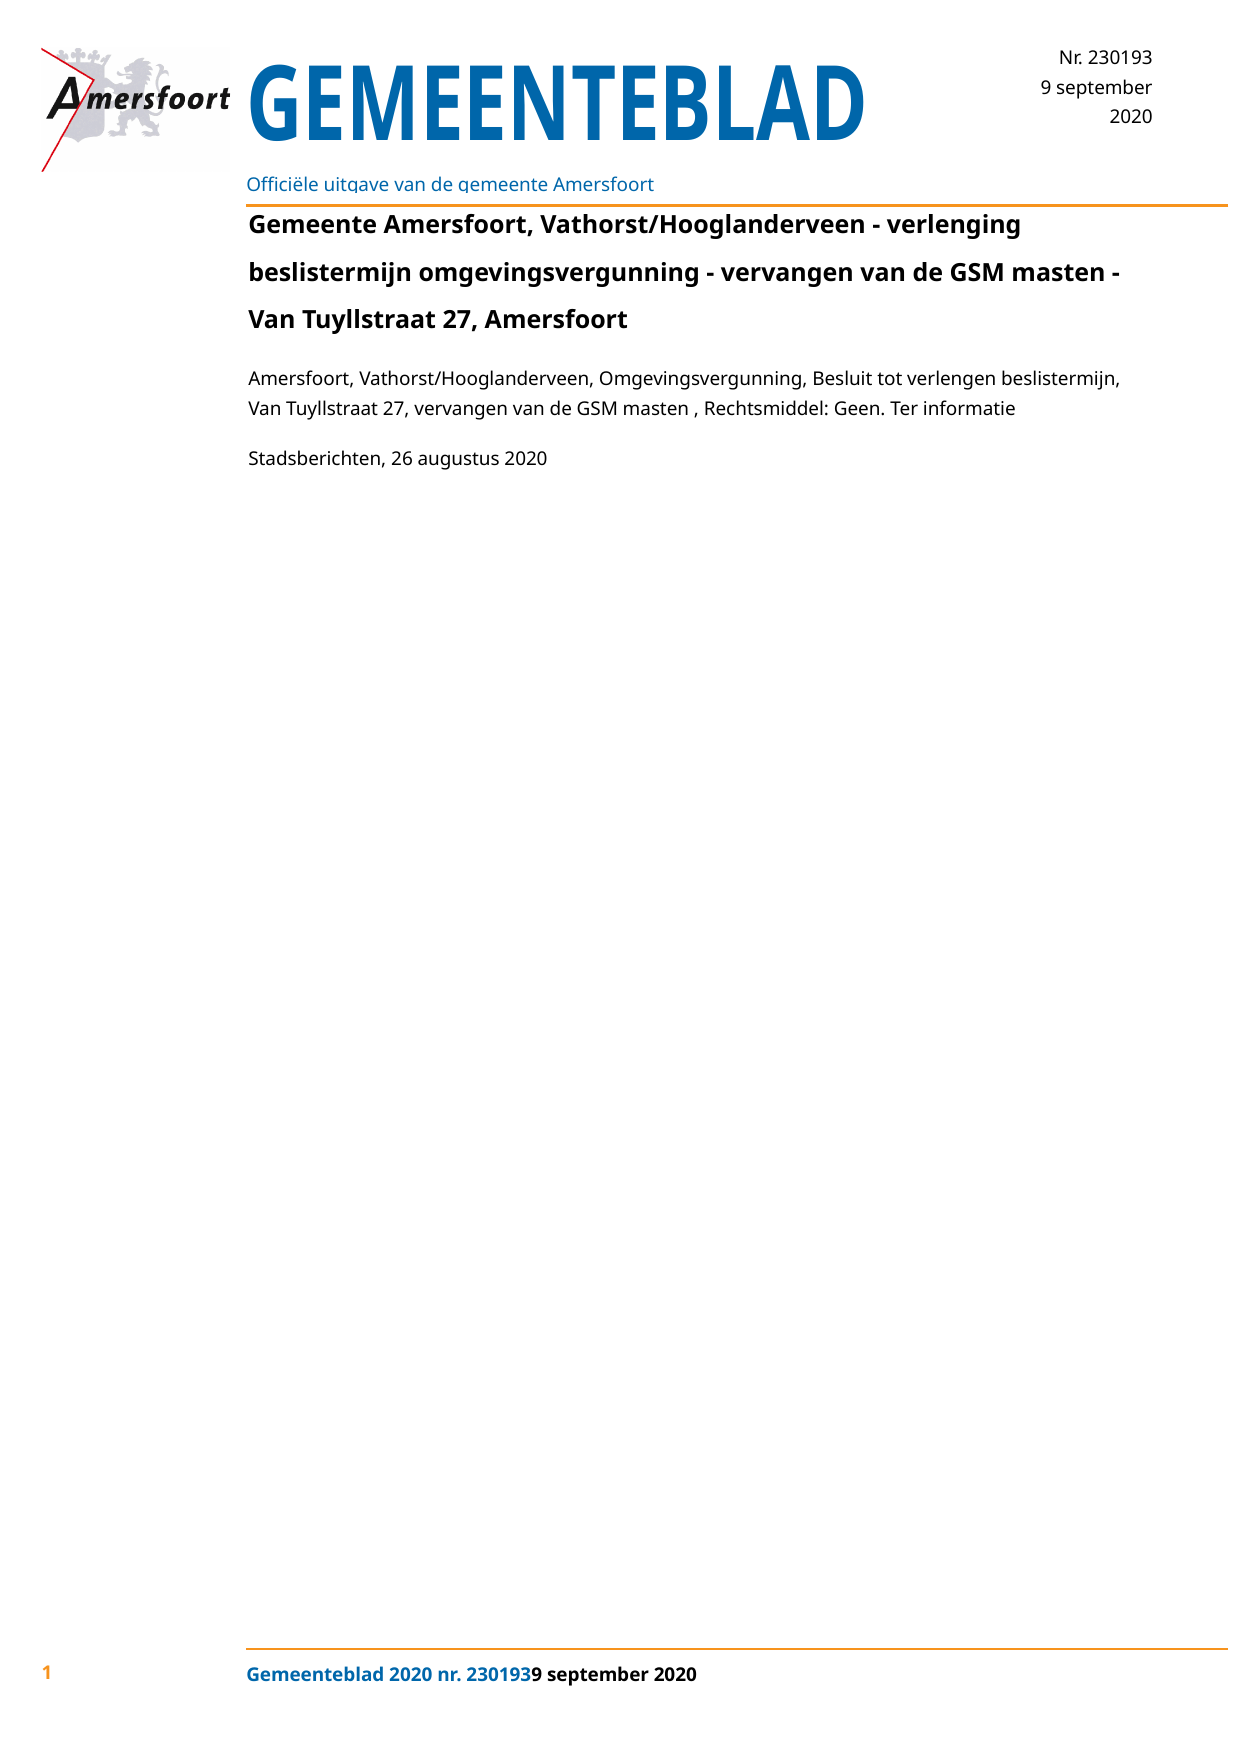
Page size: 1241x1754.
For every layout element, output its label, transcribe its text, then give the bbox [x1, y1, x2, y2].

text Amersfoort, Vathorst/Hooglanderveen, Omgevingsvergunning, Besluit tot verlengen beslistermijn, Van Tuyllstraat 27, vervangen van de GSM masten , Rechtsmiddel: Geen. Ter informatie [248, 366, 1152, 421]
text Stadsberichten, 26 augustus 2020 [248, 446, 1152, 471]
picture [41, 47, 231, 172]
text Gemeente Amersfoort, Vathorst/Hooglanderveen - verlenging beslistermijn omgevingsvergunning - vervangen van de GSM masten - Van Tuyllstraat 27, Amersfoort [248, 207, 1152, 336]
